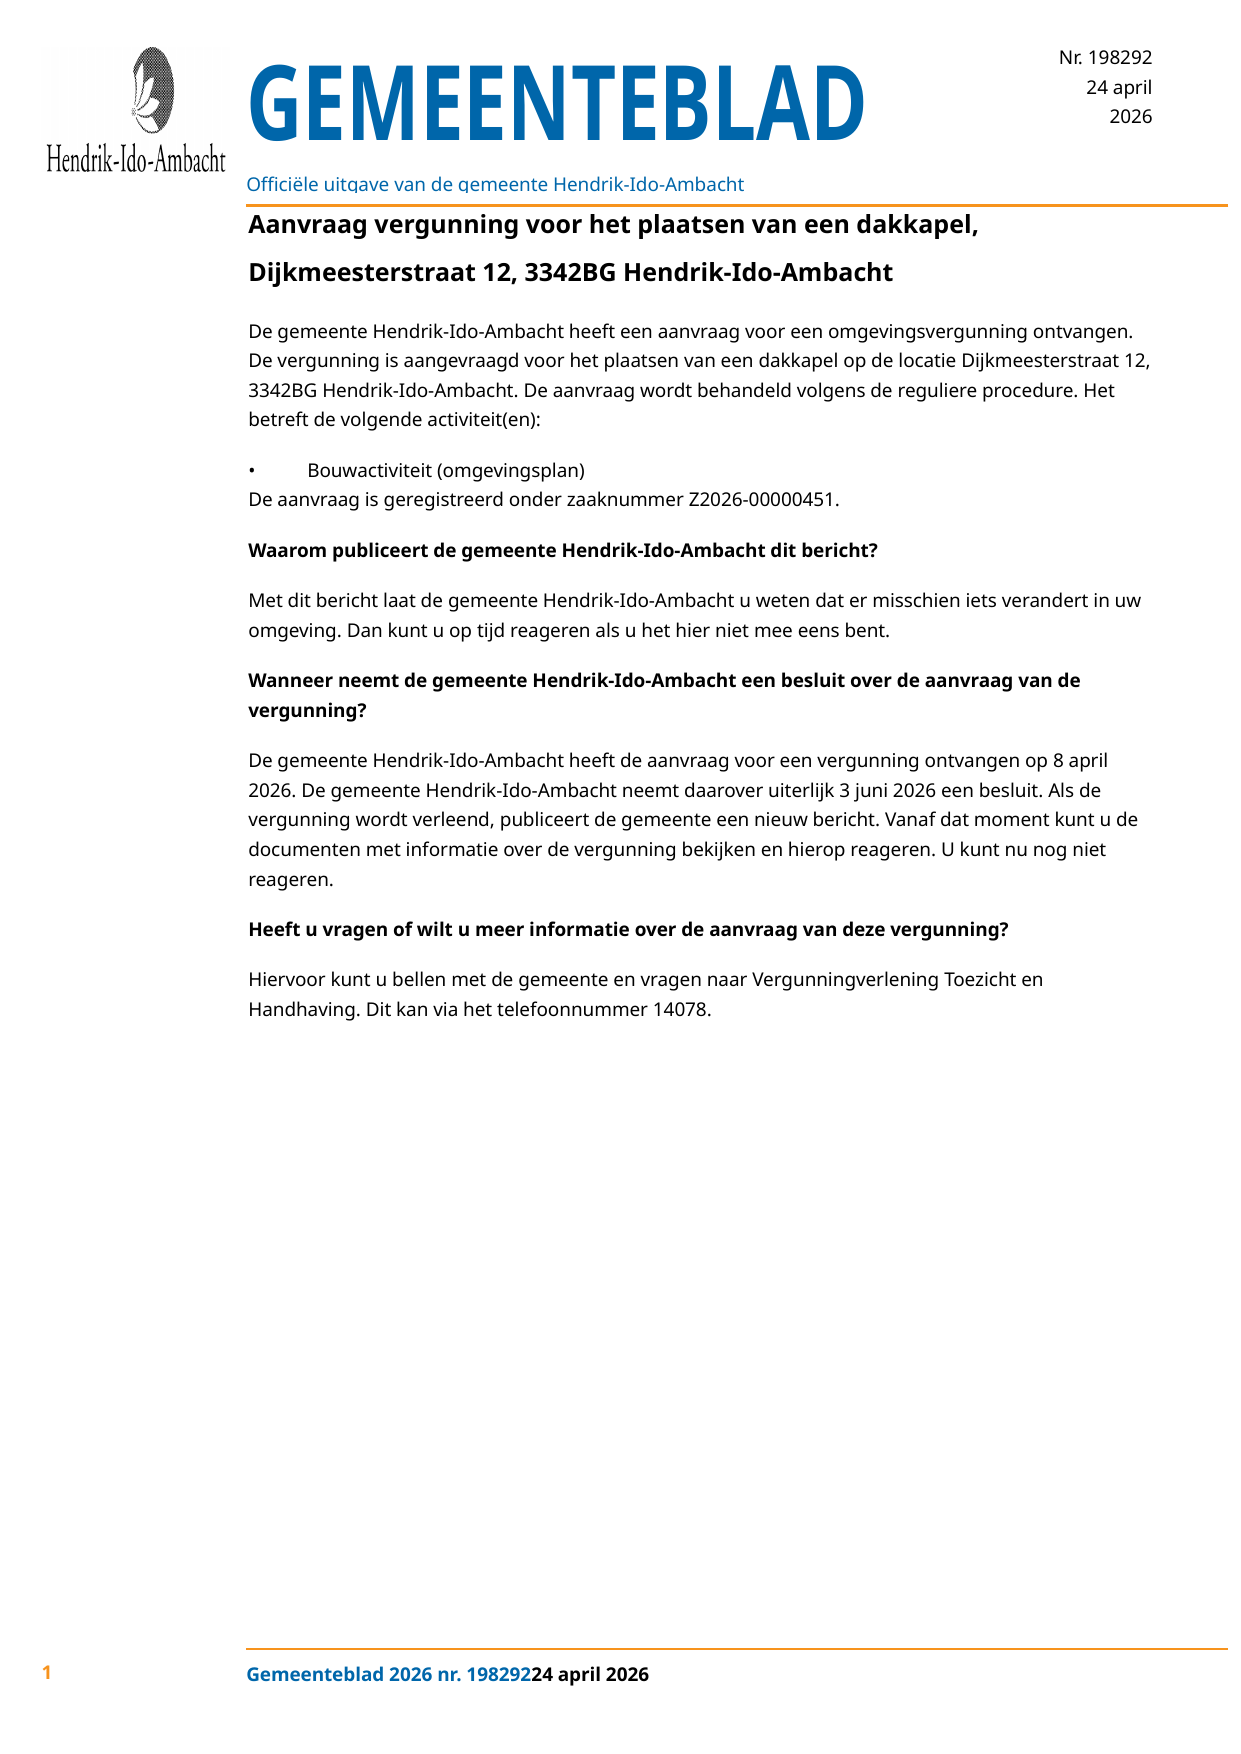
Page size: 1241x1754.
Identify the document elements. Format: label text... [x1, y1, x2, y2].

list Bouwactiviteit (omgevingsplan) [248, 457, 1152, 483]
text Heeft u vragen of wilt u meer informatie over de aanvraag van deze vergunning? [248, 916, 1152, 942]
text Aanvraag vergunning voor het plaatsen van een dakkapel, Dijkmeesterstraat 12, 3342BG Hendrik-Ido-Ambacht [248, 207, 1152, 288]
text Wanneer neemt de gemeente Hendrik-Ido-Ambacht een besluit over de aanvraag van de vergunning? [248, 667, 1152, 723]
text De gemeente Hendrik-Ido-Ambacht heeft de aanvraag voor een vergunning ontvangen op 8 april 2026. De gemeente Hendrik-Ido-Ambacht neemt daarover uiterlijk 3 juni 2026 een besluit. Als de vergunning wordt verleend, publiceert de gemeente een nieuw bericht. Vanaf dat moment kunt u de documenten met informatie over de vergunning bekijken en hierop reageren. U kunt nu nog niet reageren. [248, 747, 1152, 892]
text De gemeente Hendrik-Ido-Ambacht heeft een aanvraag voor een omgevingsvergunning ontvangen. De vergunning is aangevraagd voor het plaatsen van een dakkapel op de locatie Dijkmeesterstraat 12, 3342BG Hendrik-Ido-Ambacht. De aanvraag wordt behandeld volgens de reguliere procedure. Het betreft de volgende activiteit(en): [248, 318, 1152, 432]
text Waarom publiceert de gemeente Hendrik-Ido-Ambacht dit bericht? [248, 537, 1152, 563]
picture [41, 47, 231, 172]
text Met dit bericht laat de gemeente Hendrik-Ido-Ambacht u weten dat er misschien iets verandert in uw omgeving. Dan kunt u op tijd reageren als u het hier niet mee eens bent. [248, 587, 1152, 643]
text De aanvraag is geregistreerd onder zaaknummer Z2026-00000451. [248, 487, 1152, 512]
text Hiervoor kunt u bellen met de gemeente en vragen naar Vergunningverlening Toezicht en Handhaving. Dit kan via het telefoonnummer 14078. [248, 967, 1152, 1022]
